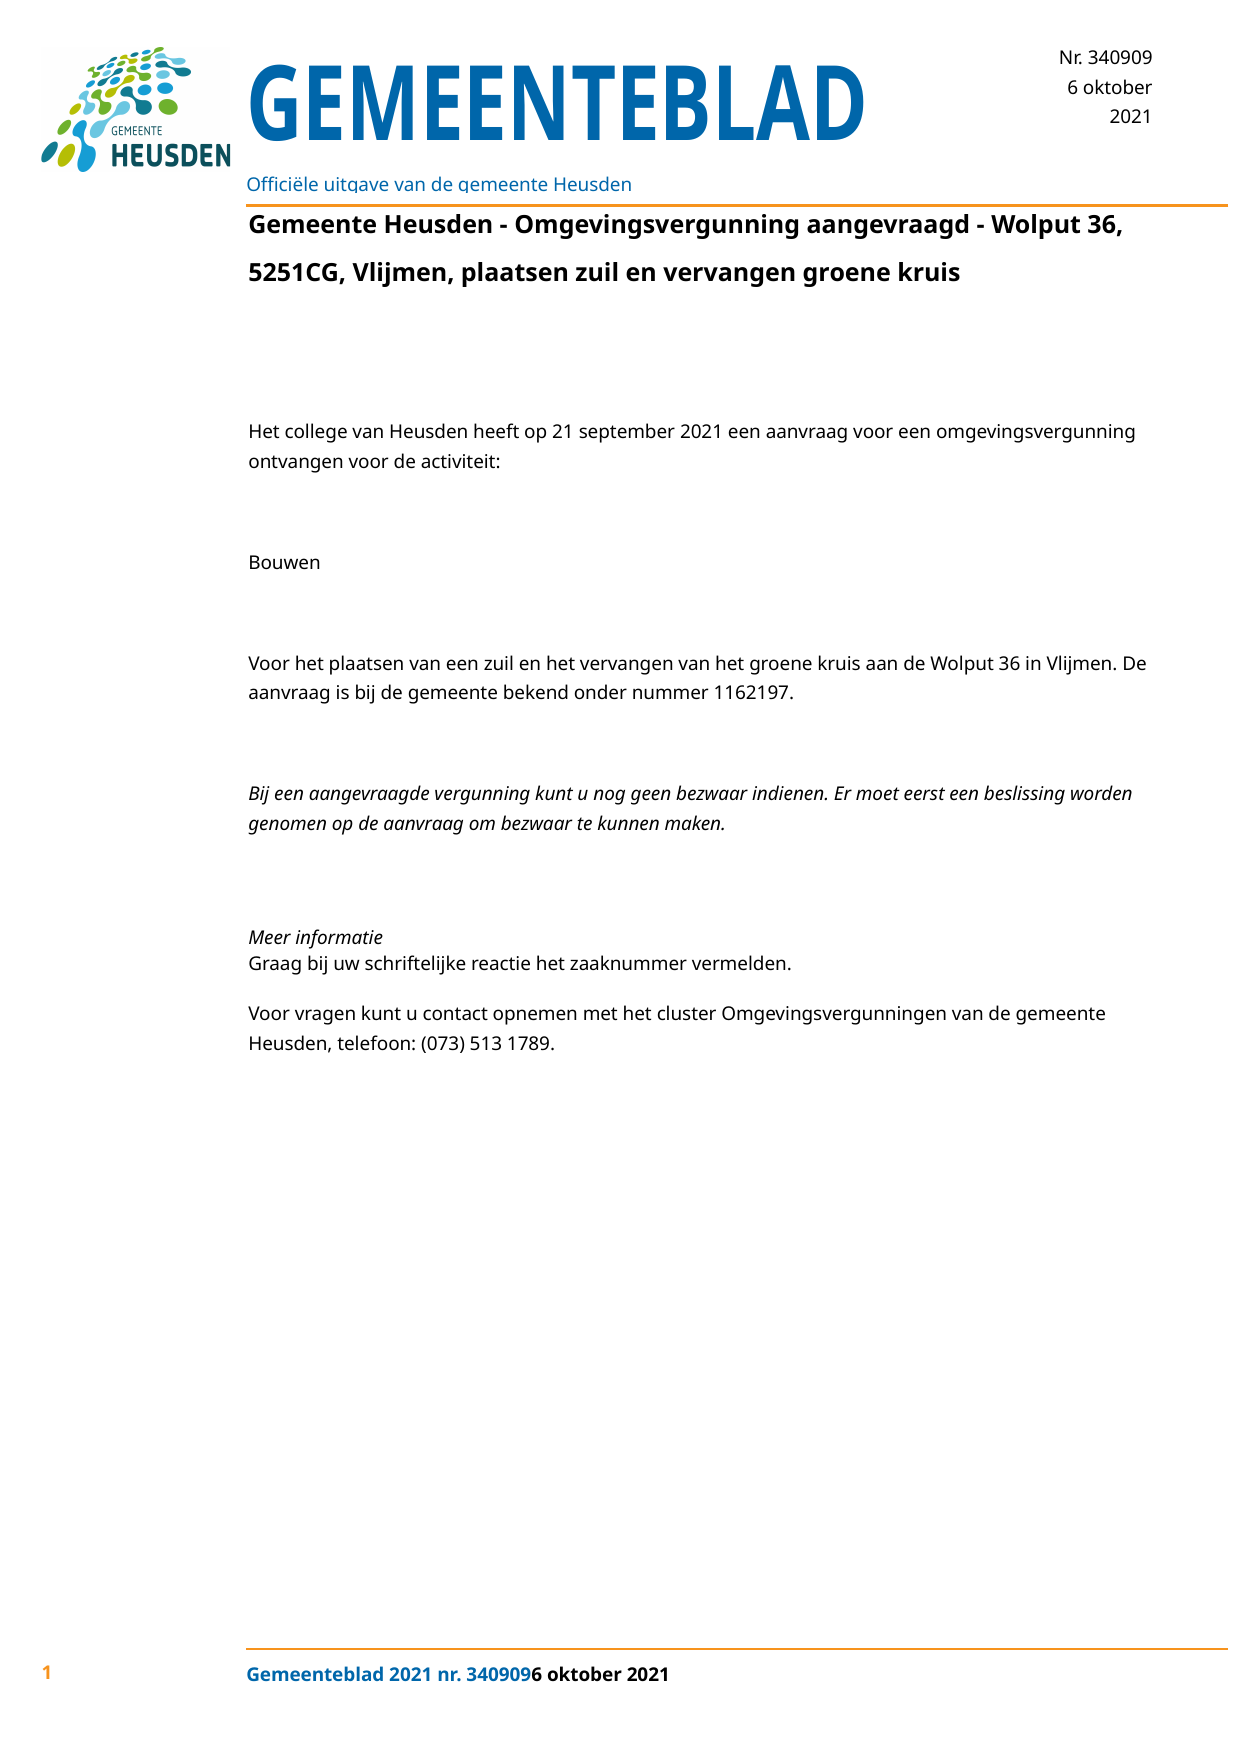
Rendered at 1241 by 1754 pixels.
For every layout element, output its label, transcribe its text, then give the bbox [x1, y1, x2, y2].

text Voor vragen kunt u contact opnemen met het cluster Omgevingsvergunningen van de gemeente Heusden, telefoon: (073) 513 1789. [248, 1001, 1152, 1056]
text Bij een aangevraagde vergunning kunt u nog geen bezwaar indienen. Er moet eerst een beslissing worden genomen op de aanvraag om bezwaar te kunnen maken. [248, 780, 1152, 836]
text Graag bij uw schriftelijke reactie het zaaknummer vermelden. [248, 950, 1152, 976]
text Gemeente Heusden - Omgevingsvergunning aangevraagd - Wolput 36, 5251CG, Vlijmen, plaatsen zuil en vervangen groene kruis [248, 207, 1152, 288]
text Bouwen [248, 549, 1152, 575]
text Voor het plaatsen van een zuil en het vervangen van het groene kruis aan de Wolput 36 in Vlijmen. De aanvraag is bij de gemeente bekend onder nummer 1162197. [248, 650, 1152, 705]
text Het college van Heusden heeft op 21 september 2021 een aanvraag voor een omgevingsvergunning ontvangen voor de activiteit: [248, 419, 1152, 474]
picture [41, 47, 231, 172]
text Meer informatie [248, 924, 1152, 950]
